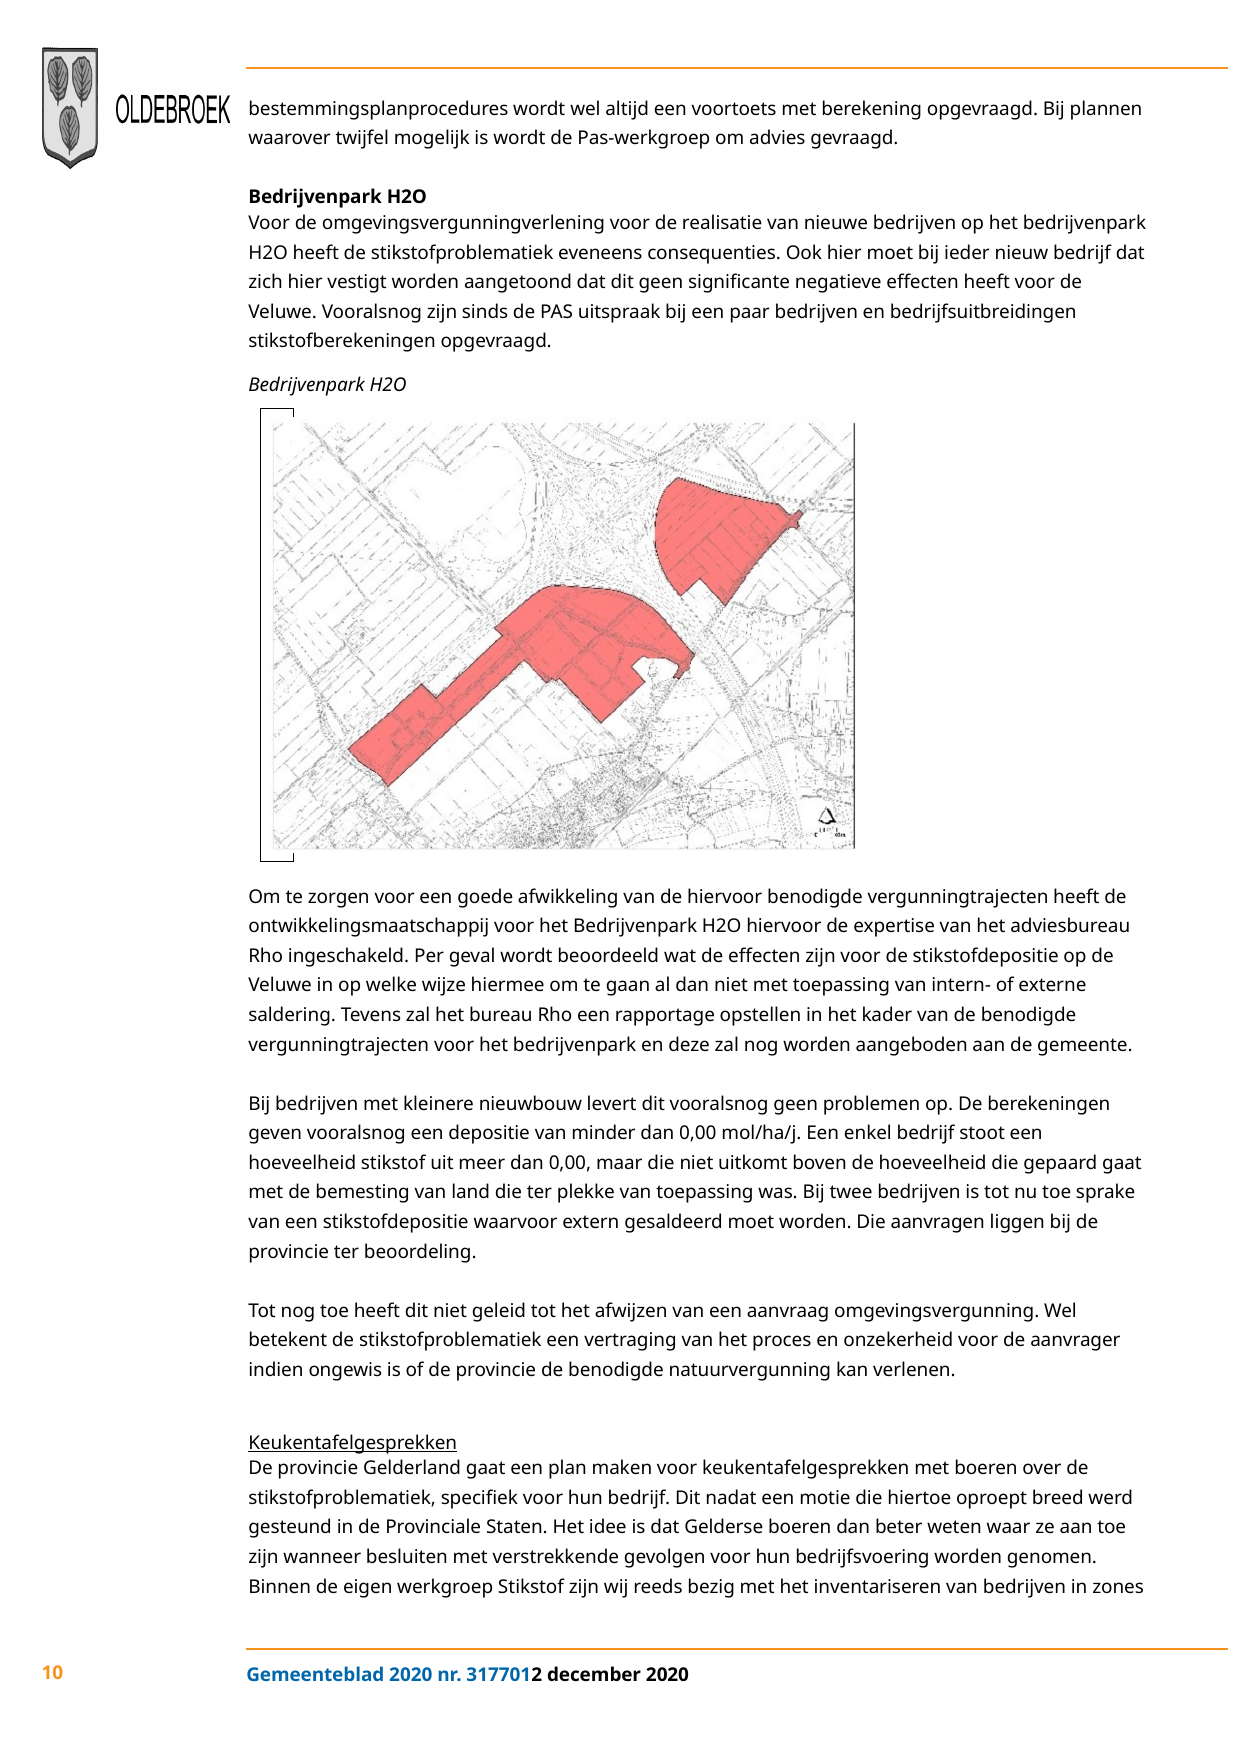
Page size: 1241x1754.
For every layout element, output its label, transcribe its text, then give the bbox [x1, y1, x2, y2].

text Tot nog toe heeft dit niet geleid tot het afwijzen van een aanvraag omgevingsvergunning. Wel betekent de stikstofproblematiek een vertraging van het proces en onzekerheid voor de aanvrager indien ongewis is of de provincie de benodigde natuurvergunning kan verlenen. [248, 1297, 1152, 1382]
text bestemmingsplanprocedures wordt wel altijd een voortoets met berekening opgevraagd. Bij plannen waarover twijfel mogelijk is wordt de Pas-werkgroep om advies gevraagd. [248, 95, 1152, 150]
text De provincie Gelderland gaat een plan maken voor keukentafelgesprekken met boeren over de stikstofproblematiek, specifiek voor hun bedrijf. Dit nadat een motie die hiertoe oproept breed werd gesteund in de Provinciale Staten. Het idee is dat Gelderse boeren dan beter weten waar ze aan toe zijn wanneer besluiten met verstrekkende gevolgen voor hun bedrijfsvoering worden genomen. Binnen de eigen werkgroep Stikstof zijn wij reeds bezig met het inventariseren van bedrijven in zones [248, 1454, 1152, 1599]
text Bedrijvenpark H2O [248, 371, 1152, 396]
text Keukentafelgesprekken [248, 1429, 1152, 1454]
picture [268, 417, 860, 853]
text Voor de omgevingsvergunningverlening voor de realisatie van nieuwe bedrijven op het bedrijvenpark H2O heeft de stikstofproblematiek eveneens consequenties. Ook hier moet bij ieder nieuw bedrijf dat zich hier vestigt worden aangetoond dat dit geen significante negatieve effecten heeft voor de Veluwe. Vooralsnog zijn sinds de PAS uitspraak bij een paar bedrijven en bedrijfsuitbreidingen stikstofberekeningen opgevraagd. [248, 209, 1152, 353]
text Bedrijvenpark H2O [248, 183, 1152, 209]
text Om te zorgen voor een goede afwikkeling van de hiervoor benodigde vergunningtrajecten heeft de ontwikkelingsmaatschappij voor het Bedrijvenpark H2O hiervoor de expertise van het adviesbureau Rho ingeschakeld. Per geval wordt beoordeeld wat de effecten zijn voor de stikstofdepositie op de Veluwe in op welke wijze hiermee om te gaan al dan niet met toepassing van intern- of externe saldering. Tevens zal het bureau Rho een rapportage opstellen in het kader van de benodigde vergunningtrajecten voor het bedrijvenpark en deze zal nog worden aangeboden aan de gemeente. [248, 883, 1152, 1056]
picture [41, 47, 231, 172]
text Bij bedrijven met kleinere nieuwbouw levert dit vooralsnog geen problemen op. De berekeningen geven vooralsnog een depositie van minder dan 0,00 mol/ha/j. Een enkel bedrijf stoot een hoeveelheid stikstof uit meer dan 0,00, maar die niet uitkomt boven de hoeveelheid die gepaard gaat met de bemesting van land die ter plekke van toepassing was. Bij twee bedrijven is tot nu toe sprake van een stikstofdepositie waarvoor extern gesaldeerd moet worden. Die aanvragen liggen bij de provincie ter beoordeling. [248, 1090, 1152, 1263]
